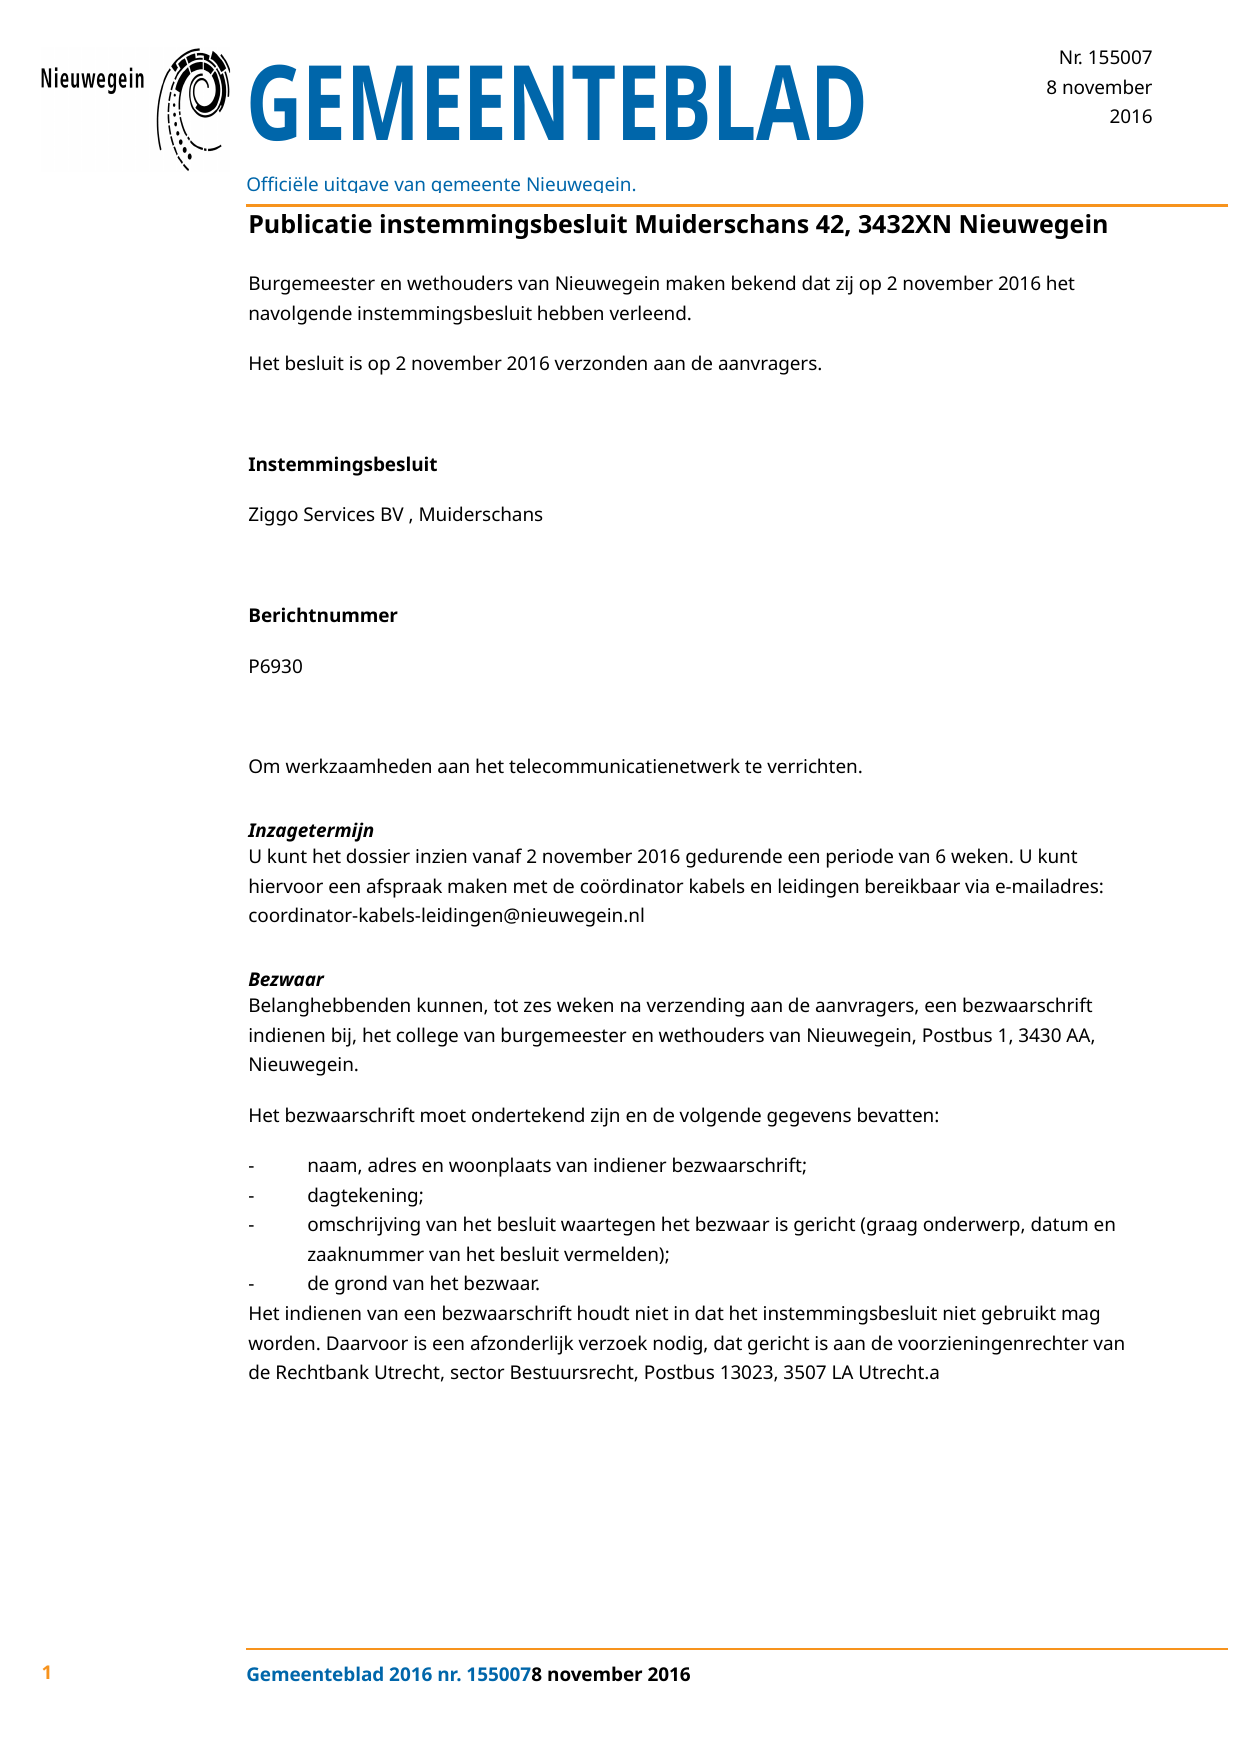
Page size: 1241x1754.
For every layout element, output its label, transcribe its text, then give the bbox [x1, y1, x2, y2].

text Het indienen van een bezwaarschrift houdt niet in dat het instemmingsbesluit niet gebruikt mag worden. Daarvoor is een afzonderlijk verzoek nodig, dat gericht is aan de voorzieningenrechter van de Rechtbank Utrecht, sector Bestuursrecht, Postbus 13023, 3507 LA Utrecht.a [248, 1300, 1152, 1385]
text Inzagetermijn [248, 818, 1152, 843]
text Publicatie instemmingsbesluit Muiderschans 42, 3432XN Nieuwegein [248, 207, 1152, 241]
text Ziggo Services BV , Muiderschans [248, 502, 1152, 527]
list de grond van het bezwaar. [248, 1271, 1152, 1296]
text Bezwaar [248, 966, 1152, 992]
text U kunt het dossier inzien vanaf 2 november 2016 gedurende een periode van 6 weken. U kunt hiervoor een afspraak maken met de coördinator kabels en leidingen bereikbaar via e-mailadres: coordinator-kabels-leidingen@nieuwegein.nl [248, 843, 1152, 928]
text P6930 [248, 653, 1152, 678]
text Belanghebbenden kunnen, tot zes weken na verzending aan de aanvragers, een bezwaarschrift indienen bij, het college van burgemeester en wethouders van Nieuwegein, Postbus 1, 3430 AA, Nieuwegein. [248, 992, 1152, 1077]
list naam, adres en woonplaats van indiener bezwaarschrift; [248, 1152, 1152, 1178]
text Berichtnummer [248, 602, 1152, 628]
list omschrijving van het besluit waartegen het bezwaar is gericht (graag onderwerp, datum en zaaknummer van het besluit vermelden); [248, 1211, 1152, 1267]
picture [41, 47, 231, 172]
text Burgemeester en wethouders van Nieuwegein maken bekend dat zij op 2 november 2016 het navolgende instemmingsbesluit hebben verleend. [248, 270, 1152, 326]
text Het besluit is op 2 november 2016 verzonden aan de aanvragers. [248, 350, 1152, 376]
list dagtekening; [248, 1182, 1152, 1207]
text Instemmingsbesluit [248, 451, 1152, 477]
text Om werkzaamheden aan het telecommunicatienetwerk te verrichten. [248, 754, 1152, 779]
text Het bezwaarschrift moet ondertekend zijn en de volgende gegevens bevatten: [248, 1102, 1152, 1127]
